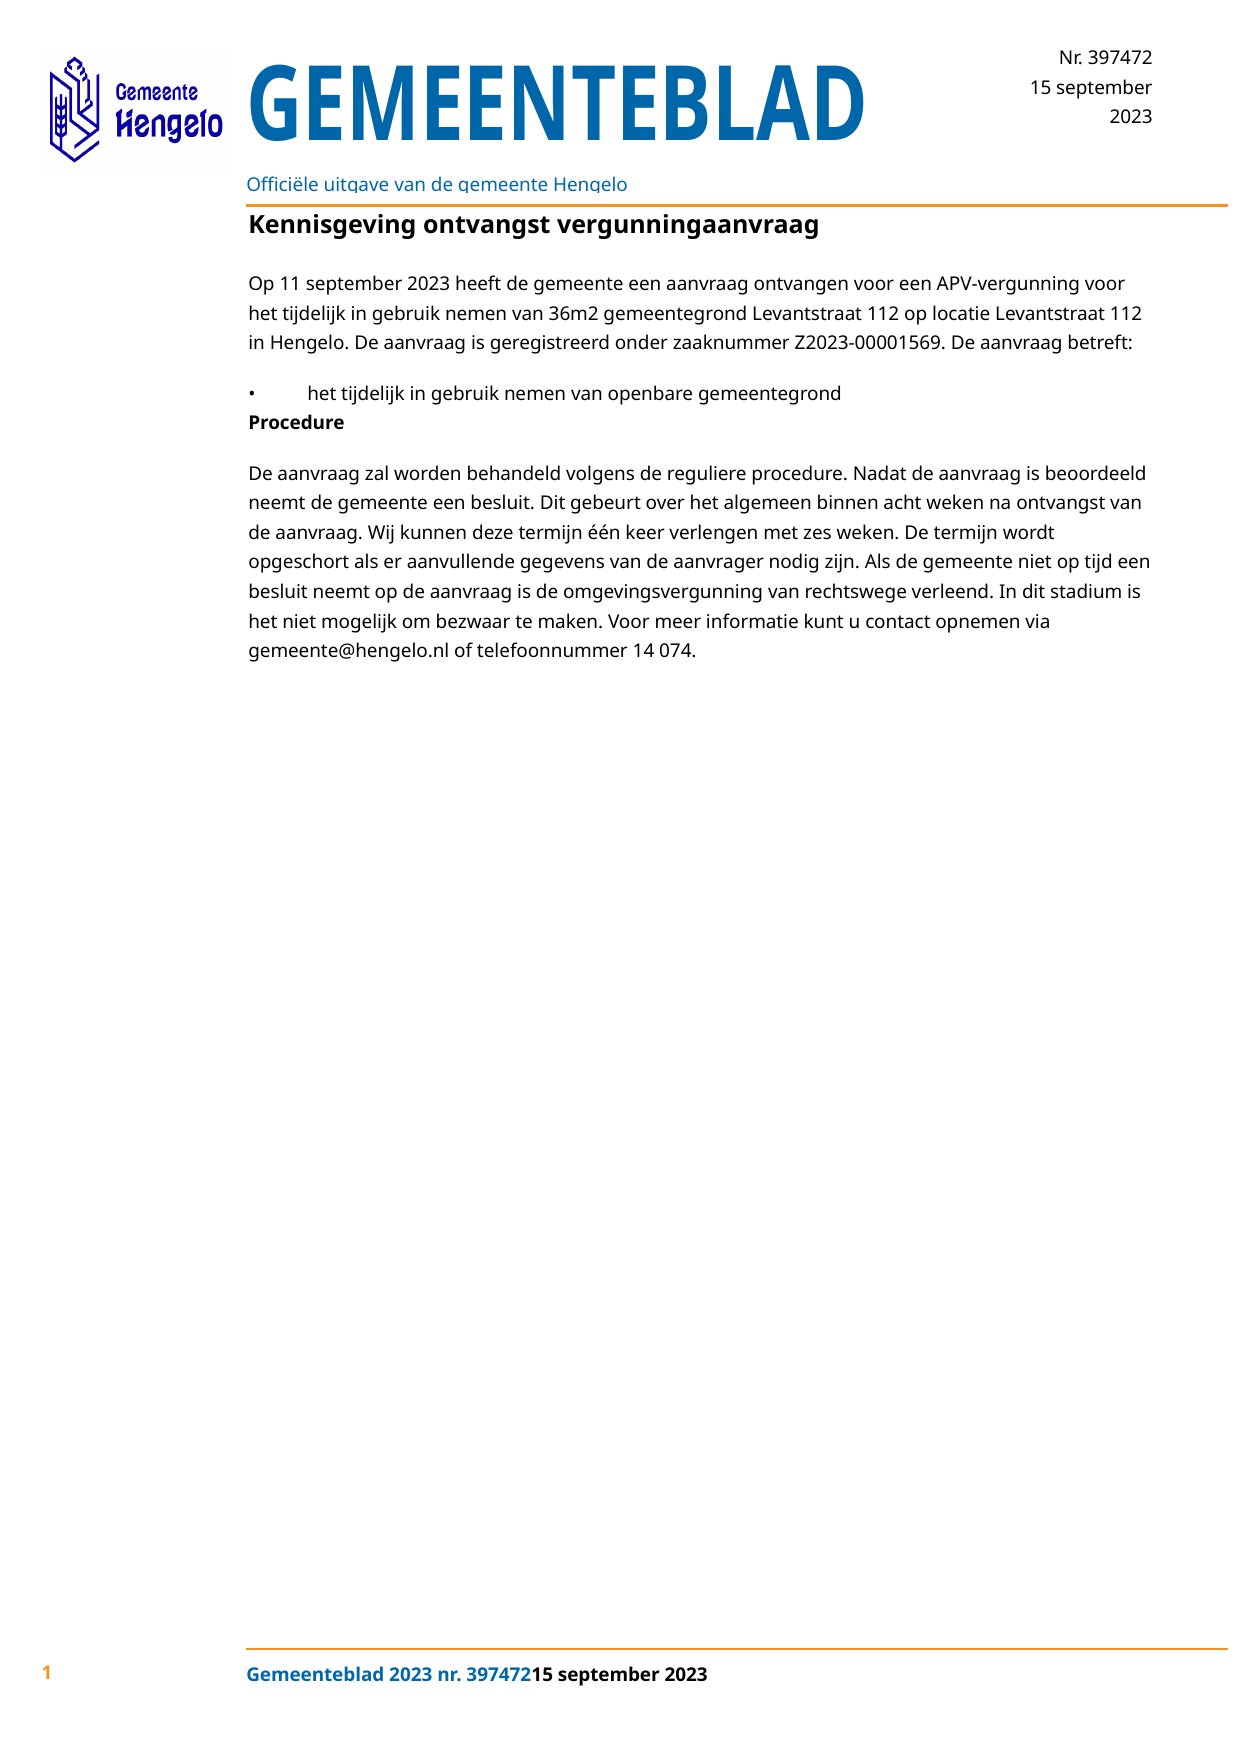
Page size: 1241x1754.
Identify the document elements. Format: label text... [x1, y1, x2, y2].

text De aanvraag zal worden behandeld volgens de reguliere procedure. Nadat de aanvraag is beoordeeld neemt de gemeente een besluit. Dit gebeurt over het algemeen binnen acht weken na ontvangst van de aanvraag. Wij kunnen deze termijn één keer verlengen met zes weken. De termijn wordt opgeschort als er aanvullende gegevens van de aanvrager nodig zijn. Als de gemeente niet op tijd een besluit neemt op de aanvraag is de omgevingsvergunning van rechtswege verleend. In dit stadium is het niet mogelijk om bezwaar te maken. Voor meer informatie kunt u contact opnemen via gemeente@hengelo.nl of telefoonnummer 14 074. [248, 460, 1152, 663]
text Procedure [248, 409, 1152, 435]
text Op 11 september 2023 heeft de gemeente een aanvraag ontvangen voor een APV-vergunning voor het tijdelijk in gebruik nemen van 36m2 gemeentegrond Levantstraat 112 op locatie Levantstraat 112 in Hengelo. De aanvraag is geregistreerd onder zaaknummer Z2023-00001569. De aanvraag betreft: [248, 270, 1152, 355]
list het tijdelijk in gebruik nemen van openbare gemeentegrond [248, 380, 1152, 406]
picture [41, 47, 231, 172]
text Kennisgeving ontvangst vergunningaanvraag [248, 207, 1152, 241]
